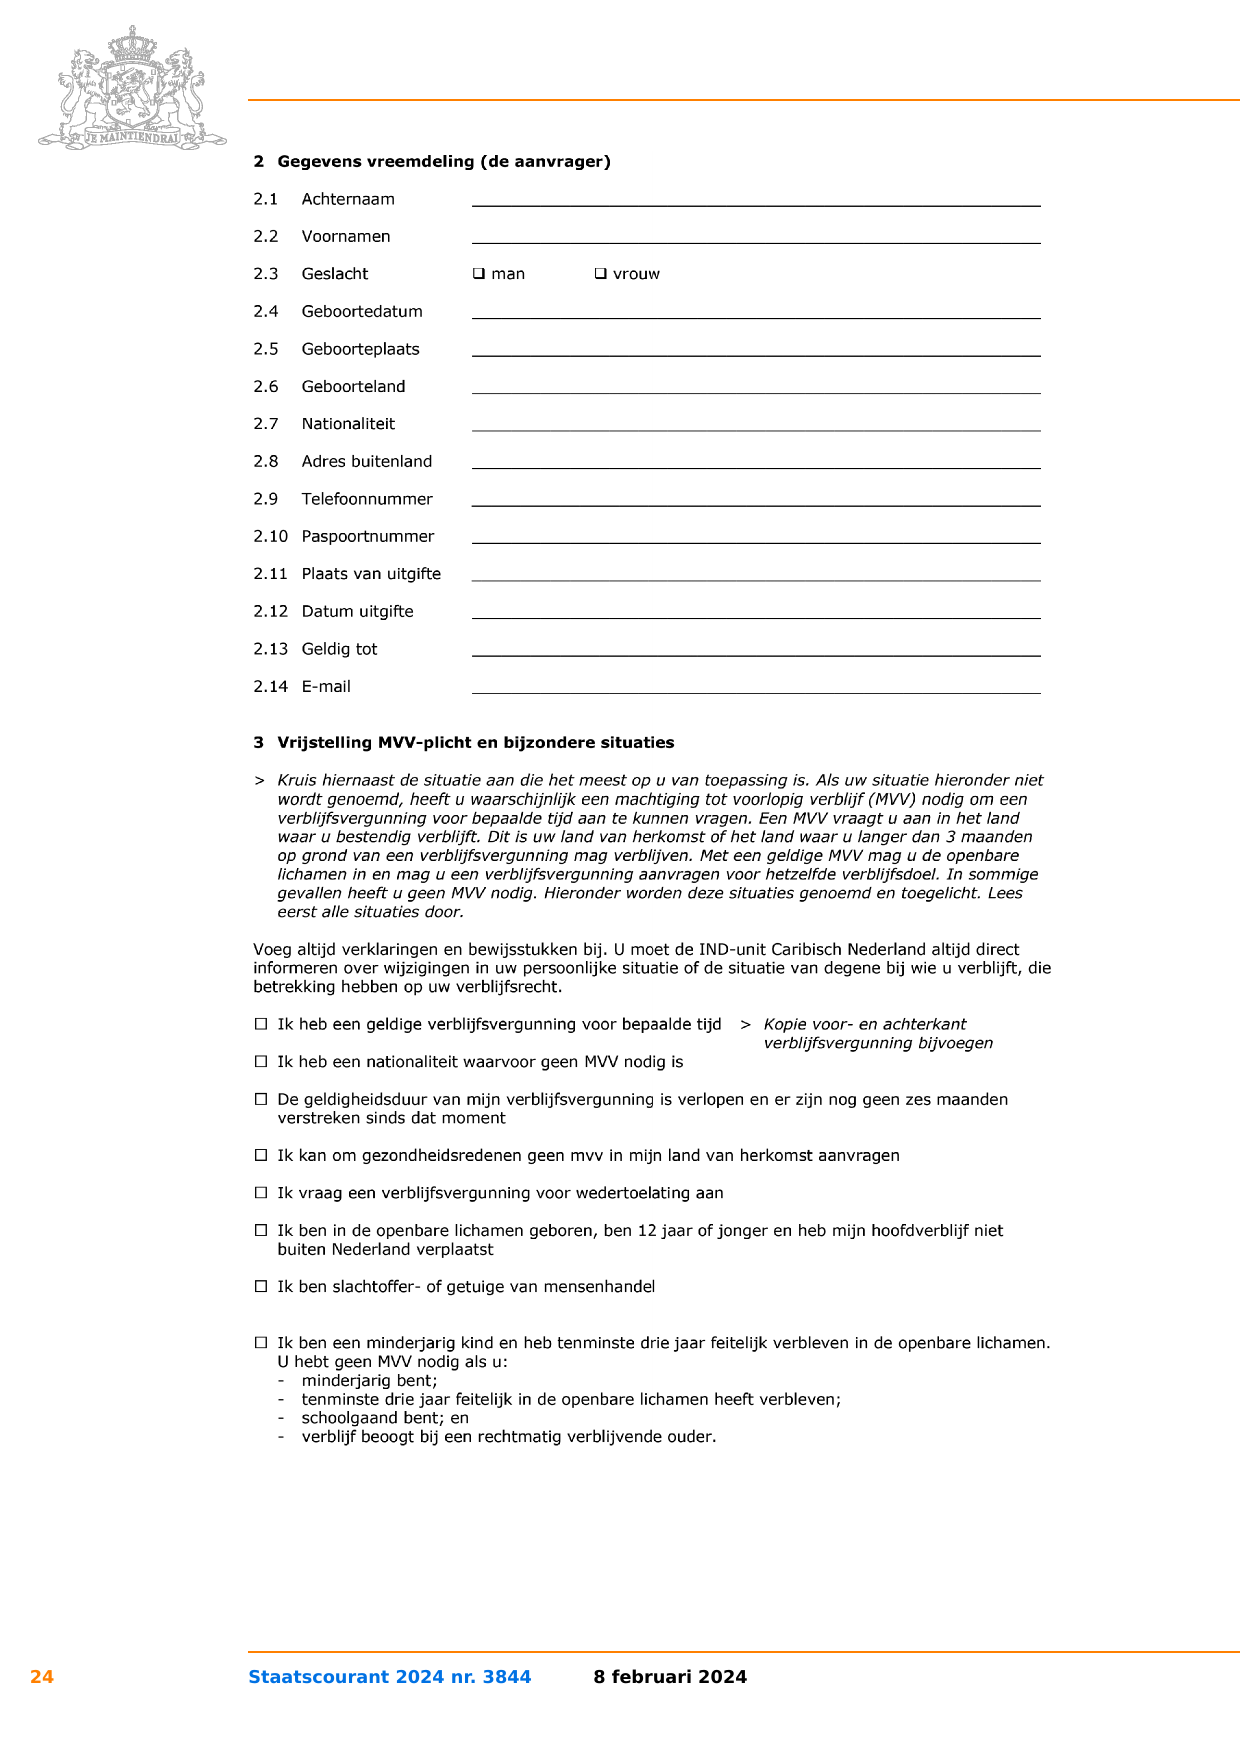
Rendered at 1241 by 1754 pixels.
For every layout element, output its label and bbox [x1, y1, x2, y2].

picture [38, 25, 227, 150]
picture [248, 151, 1058, 1451]
